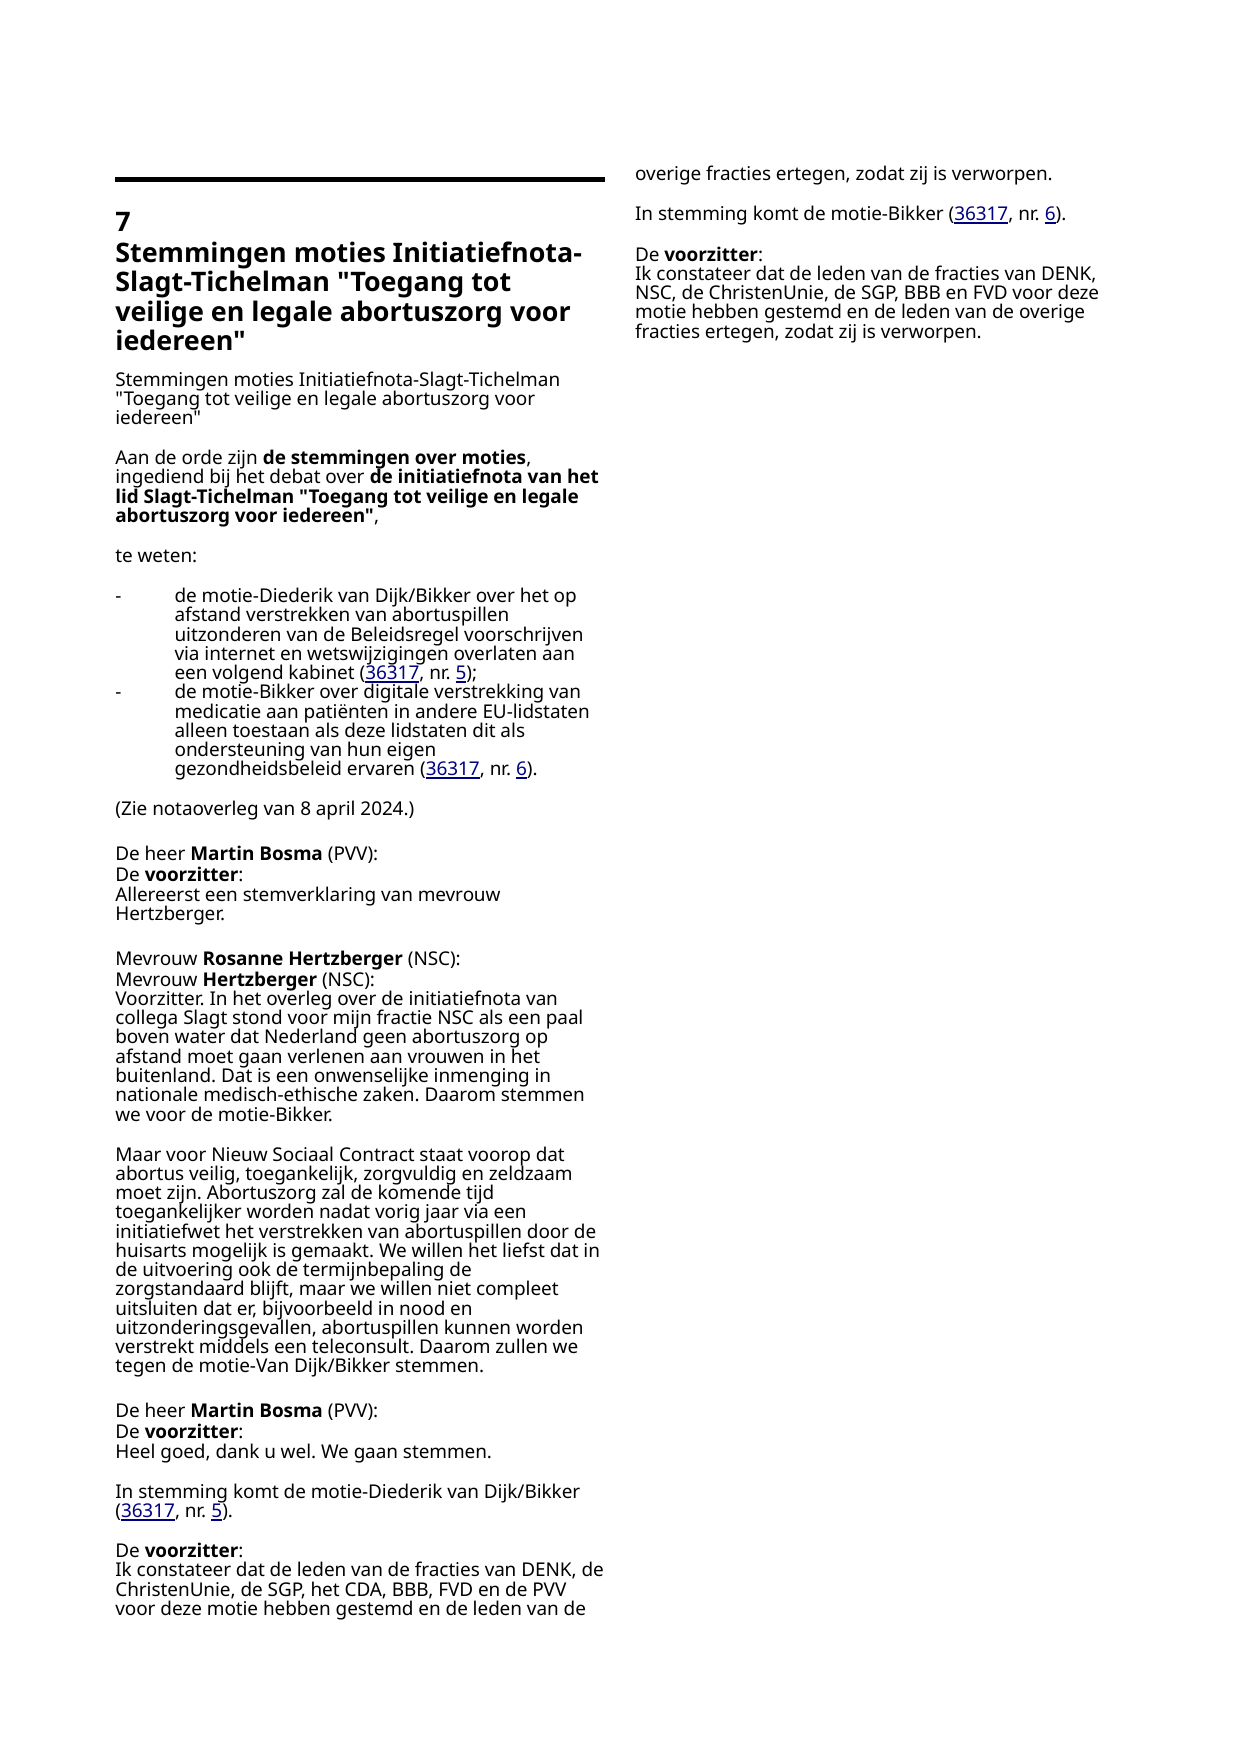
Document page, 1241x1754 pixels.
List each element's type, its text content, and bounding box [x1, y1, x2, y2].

text Heel goed, dank u wel. We gaan stemmen. [115, 1443, 605, 1462]
text Ik constateer dat de leden van de fracties van DENK, NSC, de ChristenUnie, de SGP, BBB en FVD voor deze motie hebben gestemd en de leden van de overige fracties ertegen, zodat zij is verworpen. [635, 265, 1125, 342]
list de motie-Diederik van Dijk/Bikker over het op afstand verstrekken van abortuspillen uitzonderen van de Beleidsregel voorschrijven via internet en wetswijzigingen overlaten aan een volgend kabinet (36317, nr. 5); [115, 587, 605, 683]
text Stemmingen moties Initiatiefnota-Slagt-Tichelman "Toegang tot veilige en legale abortuszorg voor iedereen" [115, 239, 605, 371]
text De voorzitter: [115, 866, 605, 886]
text Aan de orde zijn de stemmingen over moties, ingediend bij het debat over de initiatiefnota van het lid Slagt-Tichelman "Toegang tot veilige en legale abortuszorg voor iedereen", [115, 449, 605, 526]
text Voorzitter. In het overleg over de initiatiefnota van collega Slagt stond voor mijn fractie NSC als een paal boven water dat Nederland geen abortuszorg op afstand moet gaan verlenen aan vrouwen in het buitenland. Dat is een onwenselijke inmenging in nationale medisch-ethische zaken. Daarom stemmen we voor de motie-Bikker. [115, 990, 605, 1125]
text Mevrouw Rosanne Hertzberger (NSC): [115, 945, 605, 971]
text (Zie notaoverleg van 8 april 2024.) [115, 800, 605, 820]
text Ik constateer dat de leden van de fracties van DENK, de ChristenUnie, de SGP, het CDA, BBB, FVD en de PVV voor deze motie hebben gestemd en de leden van de [115, 1561, 605, 1619]
text In stemming komt de motie-Bikker (36317, nr. 6). [635, 205, 1125, 225]
text De voorzitter: [635, 246, 1125, 265]
text De voorzitter: [115, 1542, 605, 1561]
text De voorzitter: [115, 1423, 605, 1443]
text De heer Martin Bosma (PVV): [115, 1398, 605, 1423]
text In stemming komt de motie-Diederik van Dijk/Bikker (36317, nr. 5). [115, 1483, 605, 1521]
text Allereerst een stemverklaring van mevrouw Hertzberger. [115, 886, 605, 924]
text Mevrouw Hertzberger (NSC): [115, 971, 605, 990]
text 7 [115, 203, 605, 239]
text Stemmingen moties Initiatiefnota-Slagt-Tichelman "Toegang tot veilige en legale abortuszorg voor iedereen" [115, 371, 605, 428]
text De heer Martin Bosma (PVV): [115, 841, 605, 866]
text overige fracties ertegen, zodat zij is verworpen. [635, 165, 1125, 184]
text te weten: [115, 547, 605, 566]
list de motie-Bikker over digitale verstrekking van medicatie aan patiënten in andere EU-lidstaten alleen toestaan als deze lidstaten dit als ondersteuning van hun eigen gezondheidsbeleid ervaren (36317, nr. 6). [115, 683, 605, 780]
text Maar voor Nieuw Sociaal Contract staat voorop dat abortus veilig, toegankelijk, zorgvuldig en zeldzaam moet zijn. Abortuszorg zal de komende tijd toegankelijker worden nadat vorig jaar via een initiatiefwet het verstrekken van abortuspillen door de huisarts mogelijk is gemaakt. We willen het liefst dat in de uitvoering ook de termijnbepaling de zorgstandaard blijft, maar we willen niet compleet uitsluiten dat er, bijvoorbeeld in nood en uitzonderingsgevallen, abortuspillen kunnen worden verstrekt middels een teleconsult. Daarom zullen we tegen de motie-Van Dijk/Bikker stemmen. [115, 1146, 605, 1377]
